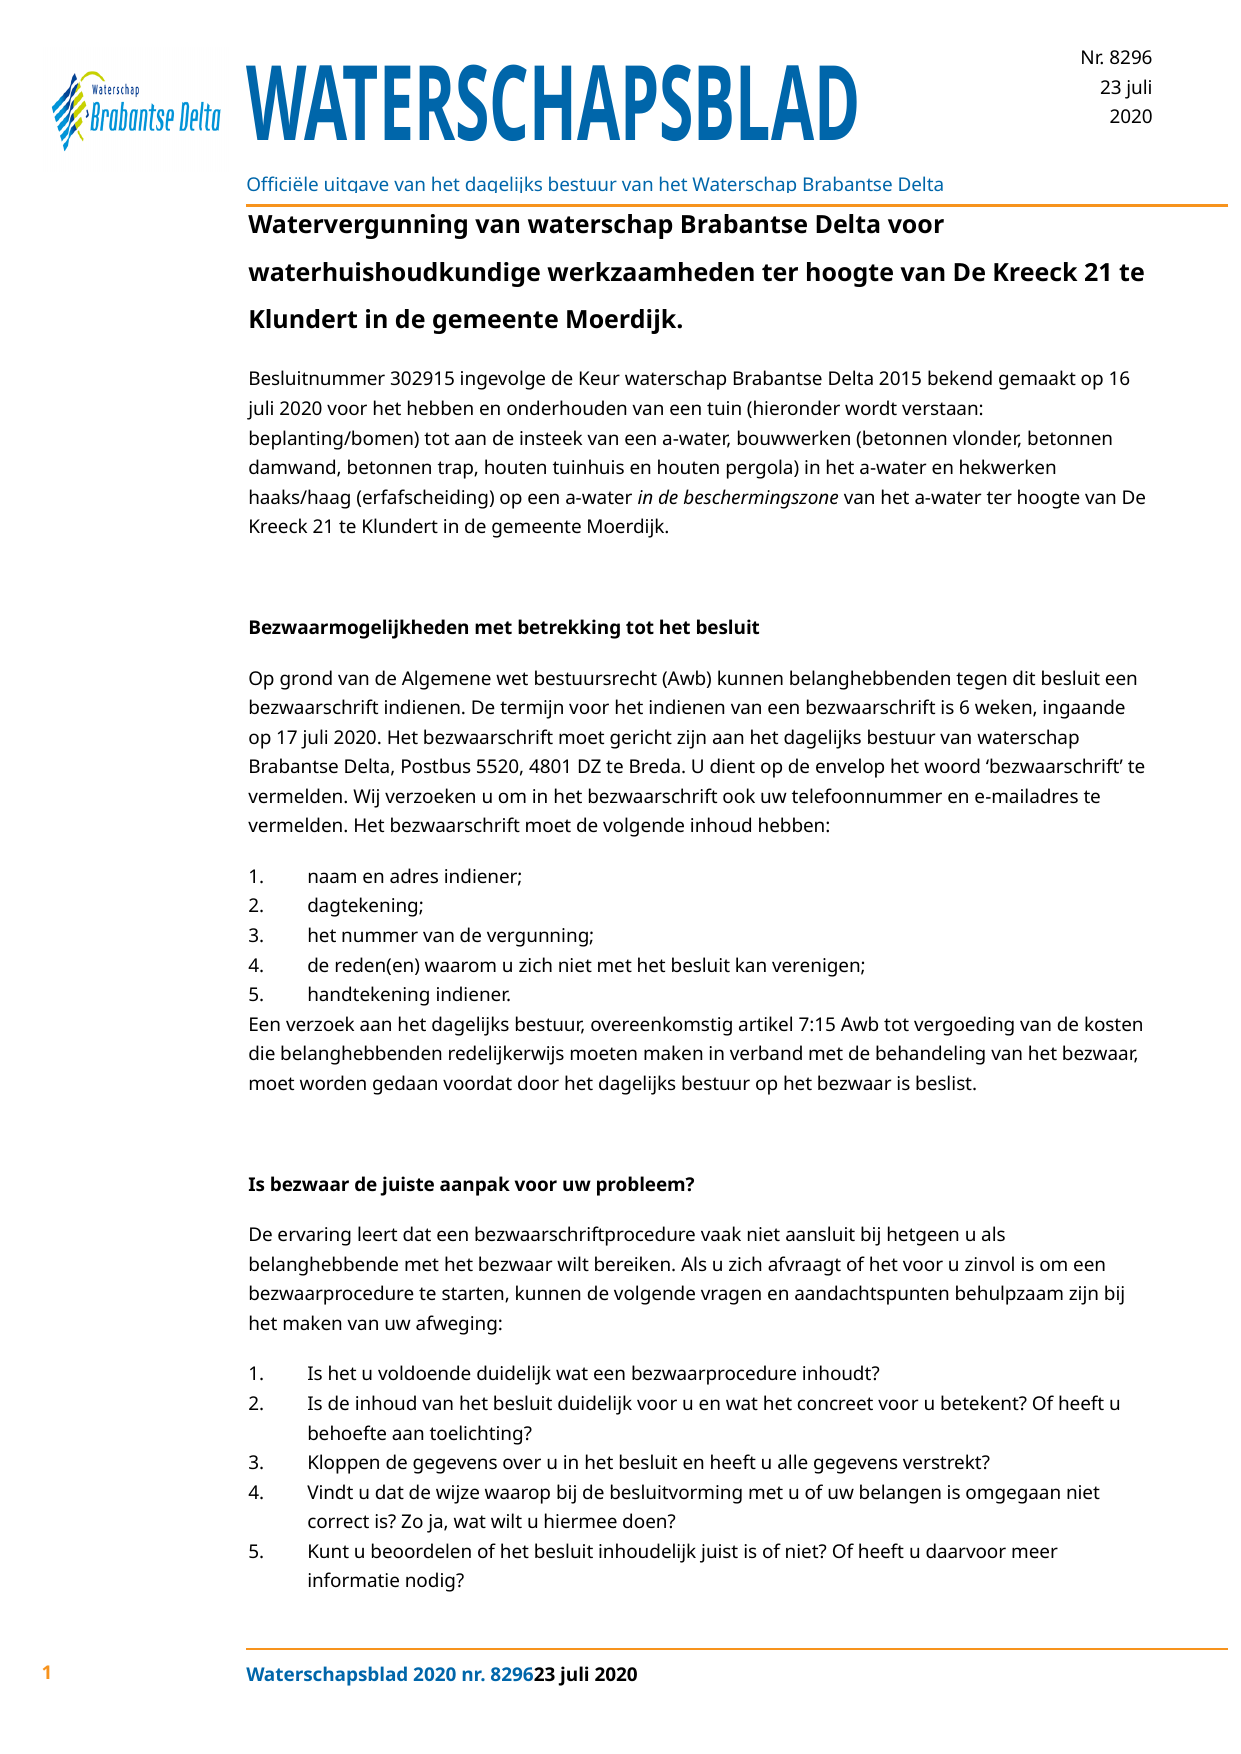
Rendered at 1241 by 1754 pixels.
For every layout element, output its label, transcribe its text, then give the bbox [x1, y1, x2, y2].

list dagtekening; [248, 893, 1152, 918]
picture [41, 47, 231, 172]
text Op grond van de Algemene wet bestuursrecht (Awb) kunnen belanghebbenden tegen dit besluit een bezwaarschrift indienen. De termijn voor het indienen van een bezwaarschrift is 6 weken, ingaande op 17 juli 2020. Het bezwaarschrift moet gericht zijn aan het dagelijks bestuur van waterschap Brabantse Delta, Postbus 5520, 4801 DZ te Breda. U dient op de envelop het woord ‘bezwaarschrift’ te vermelden. Wij verzoeken u om in het bezwaarschrift ook uw telefoonnummer en e‑mailadres te vermelden. Het bezwaarschrift moet de volgende inhoud hebben: [248, 665, 1152, 838]
list de reden(en) waarom u zich niet met het besluit kan verenigen; [248, 952, 1152, 977]
text Besluitnummer 302915 ingevolge de Keur waterschap Brabantse Delta 2015 bekend gemaakt op 16 juli 2020 voor het hebben en onderhouden van een tuin (hieronder wordt verstaan: beplanting/bomen) tot aan de insteek van een a-water, bouwwerken (betonnen vlonder, betonnen damwand, betonnen trap, houten tuinhuis en houten pergola) in het a-water en hekwerken haaks/haag (erfafscheiding) op een a-water in de beschermingszone van het a-water ter hoogte van De Kreeck 21 te Klundert in de gemeente Moerdijk. [248, 366, 1152, 539]
text Een verzoek aan het dagelijks bestuur, overeenkomstig artikel 7:15 Awb tot vergoeding van de kosten die belanghebbenden redelijkerwijs moeten maken in verband met de behandeling van het bezwaar, moet worden gedaan voordat door het dagelijks bestuur op het bezwaar is beslist. [248, 1011, 1152, 1096]
list Is de inhoud van het besluit duidelijk voor u en wat het concreet voor u betekent? Of heeft u behoefte aan toelichting? [248, 1390, 1152, 1445]
text De ervaring leert dat een bezwaarschriftprocedure vaak niet aansluit bij hetgeen u als belanghebbende met het bezwaar wilt bereiken. Als u zich afvraagt of het voor u zinvol is om een bezwaarprocedure te starten, kunnen de volgende vragen en aandachtspunten behulpzaam zijn bij het maken van uw afweging: [248, 1221, 1152, 1336]
list Vindt u dat de wijze waarop bij de besluitvorming met u of uw belangen is omgegaan niet correct is? Zo ja, wat wilt u hiermee doen? [248, 1479, 1152, 1534]
list handtekening indiener. [248, 981, 1152, 1007]
list naam en adres indiener; [248, 863, 1152, 889]
text Watervergunning van waterschap Brabantse Delta voor waterhuishoudkundige werkzaamheden ter hoogte van De Kreeck 21 te Klundert in de gemeente Moerdijk. [248, 207, 1152, 336]
text Bezwaarmogelijkheden met betrekking tot het besluit [248, 614, 1152, 640]
text Is bezwaar de juiste aanpak voor uw probleem? [248, 1171, 1152, 1197]
list Kloppen de gegevens over u in het besluit en heeft u alle gegevens verstrekt? [248, 1449, 1152, 1475]
list Is het u voldoende duidelijk wat een bezwaarprocedure inhoudt? [248, 1361, 1152, 1386]
list Kunt u beoordelen of het besluit inhoudelijk juist is of niet? Of heeft u daarvoor meer informatie nodig? [248, 1538, 1152, 1593]
list het nummer van de vergunning; [248, 922, 1152, 948]
